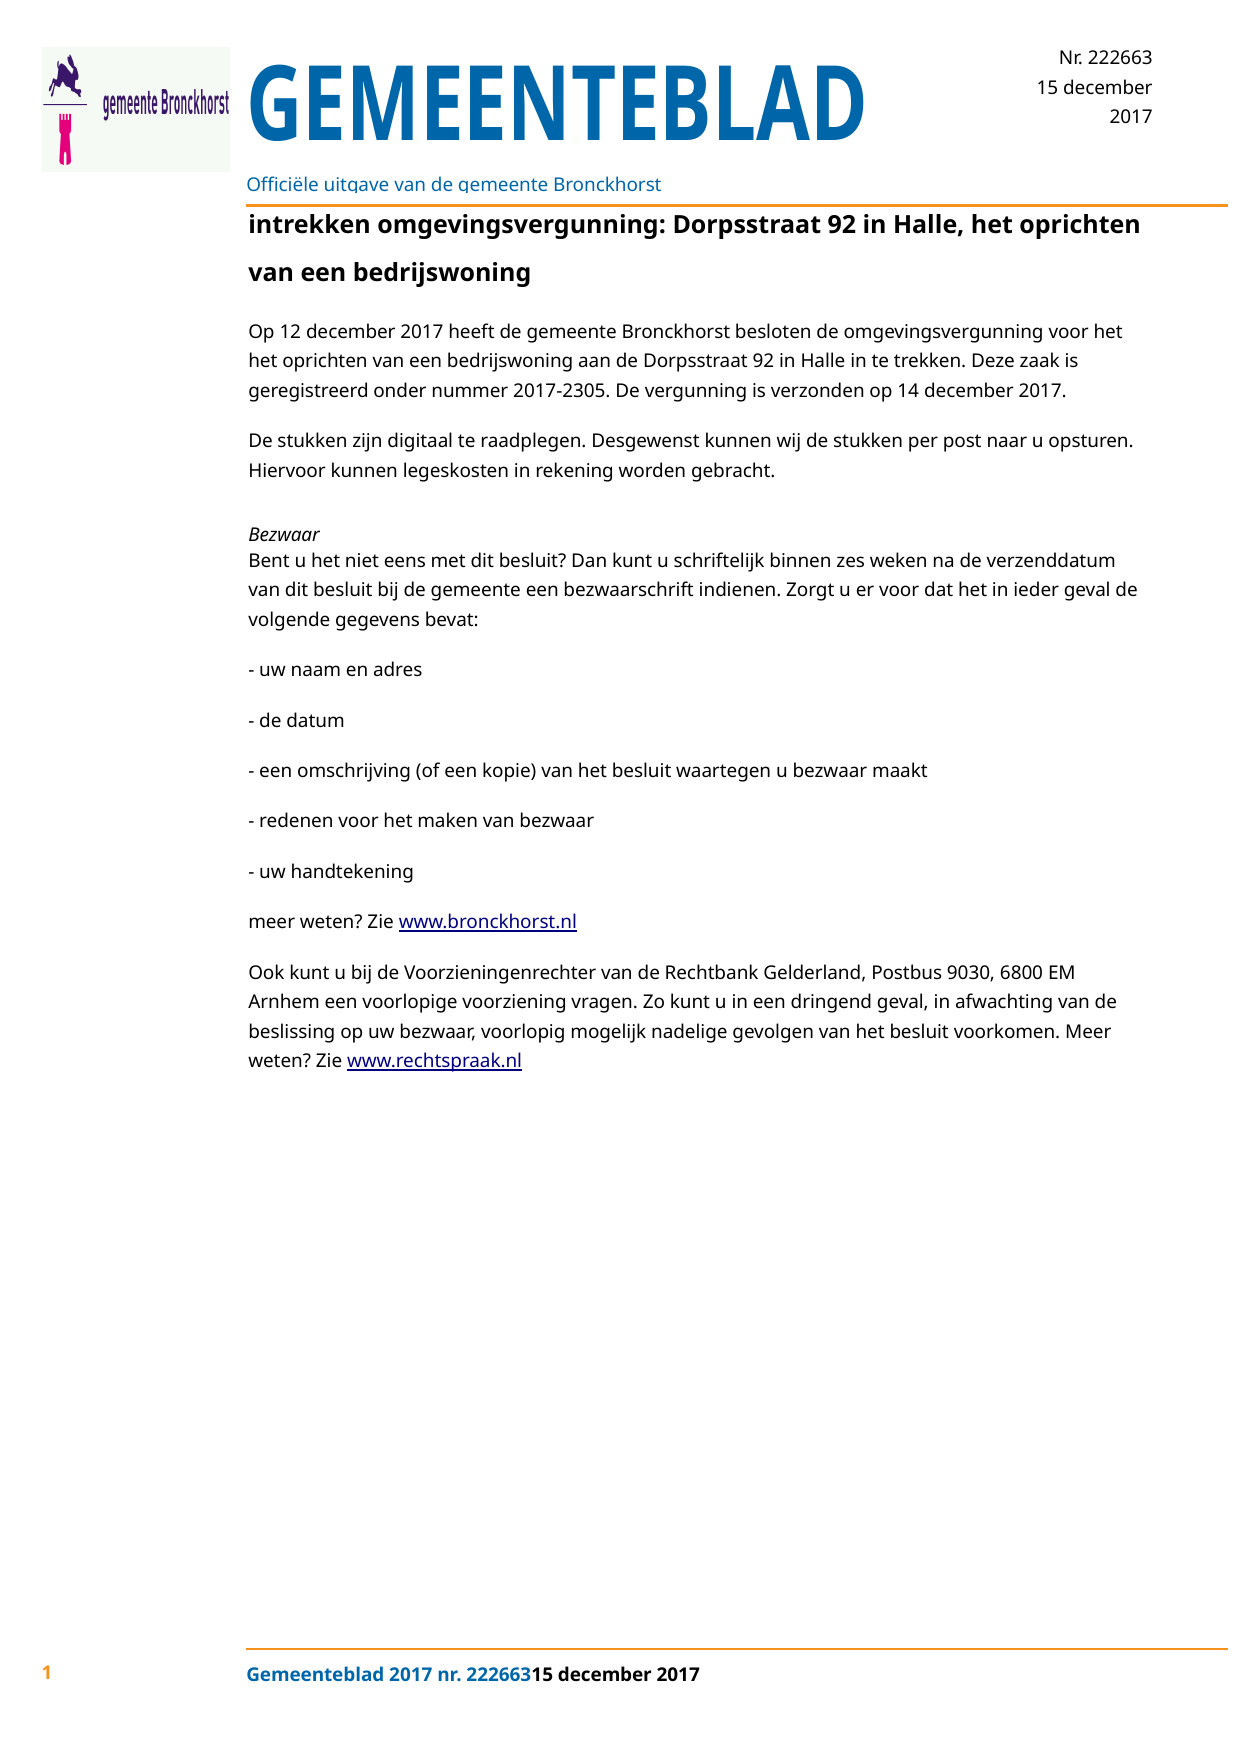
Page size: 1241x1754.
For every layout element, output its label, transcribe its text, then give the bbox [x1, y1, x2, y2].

text Ook kunt u bij de Voorzieningenrechter van de Rechtbank Gelderland, Postbus 9030, 6800 EM Arnhem een voorlopige voorziening vragen. Zo kunt u in een dringend geval, in afwachting van de beslissing op uw bezwaar, voorlopig mogelijk nadelige gevolgen van het besluit voorkomen. Meer weten? Zie www.rechtspraak.nl [248, 959, 1152, 1073]
text meer weten? Zie www.bronckhorst.nl [248, 908, 1152, 934]
text - uw handtekening [248, 858, 1152, 884]
text Bent u het niet eens met dit besluit? Dan kunt u schriftelijk binnen zes weken na de verzenddatum van dit besluit bij de gemeente een bezwaarschrift indienen. Zorgt u er voor dat het in ieder geval de volgende gegevens bevat: [248, 547, 1152, 632]
text Bezwaar [248, 521, 1152, 547]
picture [41, 47, 231, 172]
text Op 12 december 2017 heeft de gemeente Bronckhorst besloten de omgevingsvergunning voor het het oprichten van een bedrijswoning aan de Dorpsstraat 92 in Halle in te trekken. Deze zaak is geregistreerd onder nummer 2017-2305. De vergunning is verzonden op 14 december 2017. [248, 318, 1152, 403]
text intrekken omgevingsvergunning: Dorpsstraat 92 in Halle, het oprichten van een bedrijswoning [248, 207, 1152, 288]
text De stukken zijn digitaal te raadplegen. Desgewenst kunnen wij de stukken per post naar u opsturen. Hiervoor kunnen legeskosten in rekening worden gebracht. [248, 427, 1152, 483]
text - uw naam en adres [248, 656, 1152, 682]
text - een omschrijving (of een kopie) van het besluit waartegen u bezwaar maakt [248, 757, 1152, 783]
text - de datum [248, 707, 1152, 732]
text - redenen voor het maken van bezwaar [248, 808, 1152, 833]
